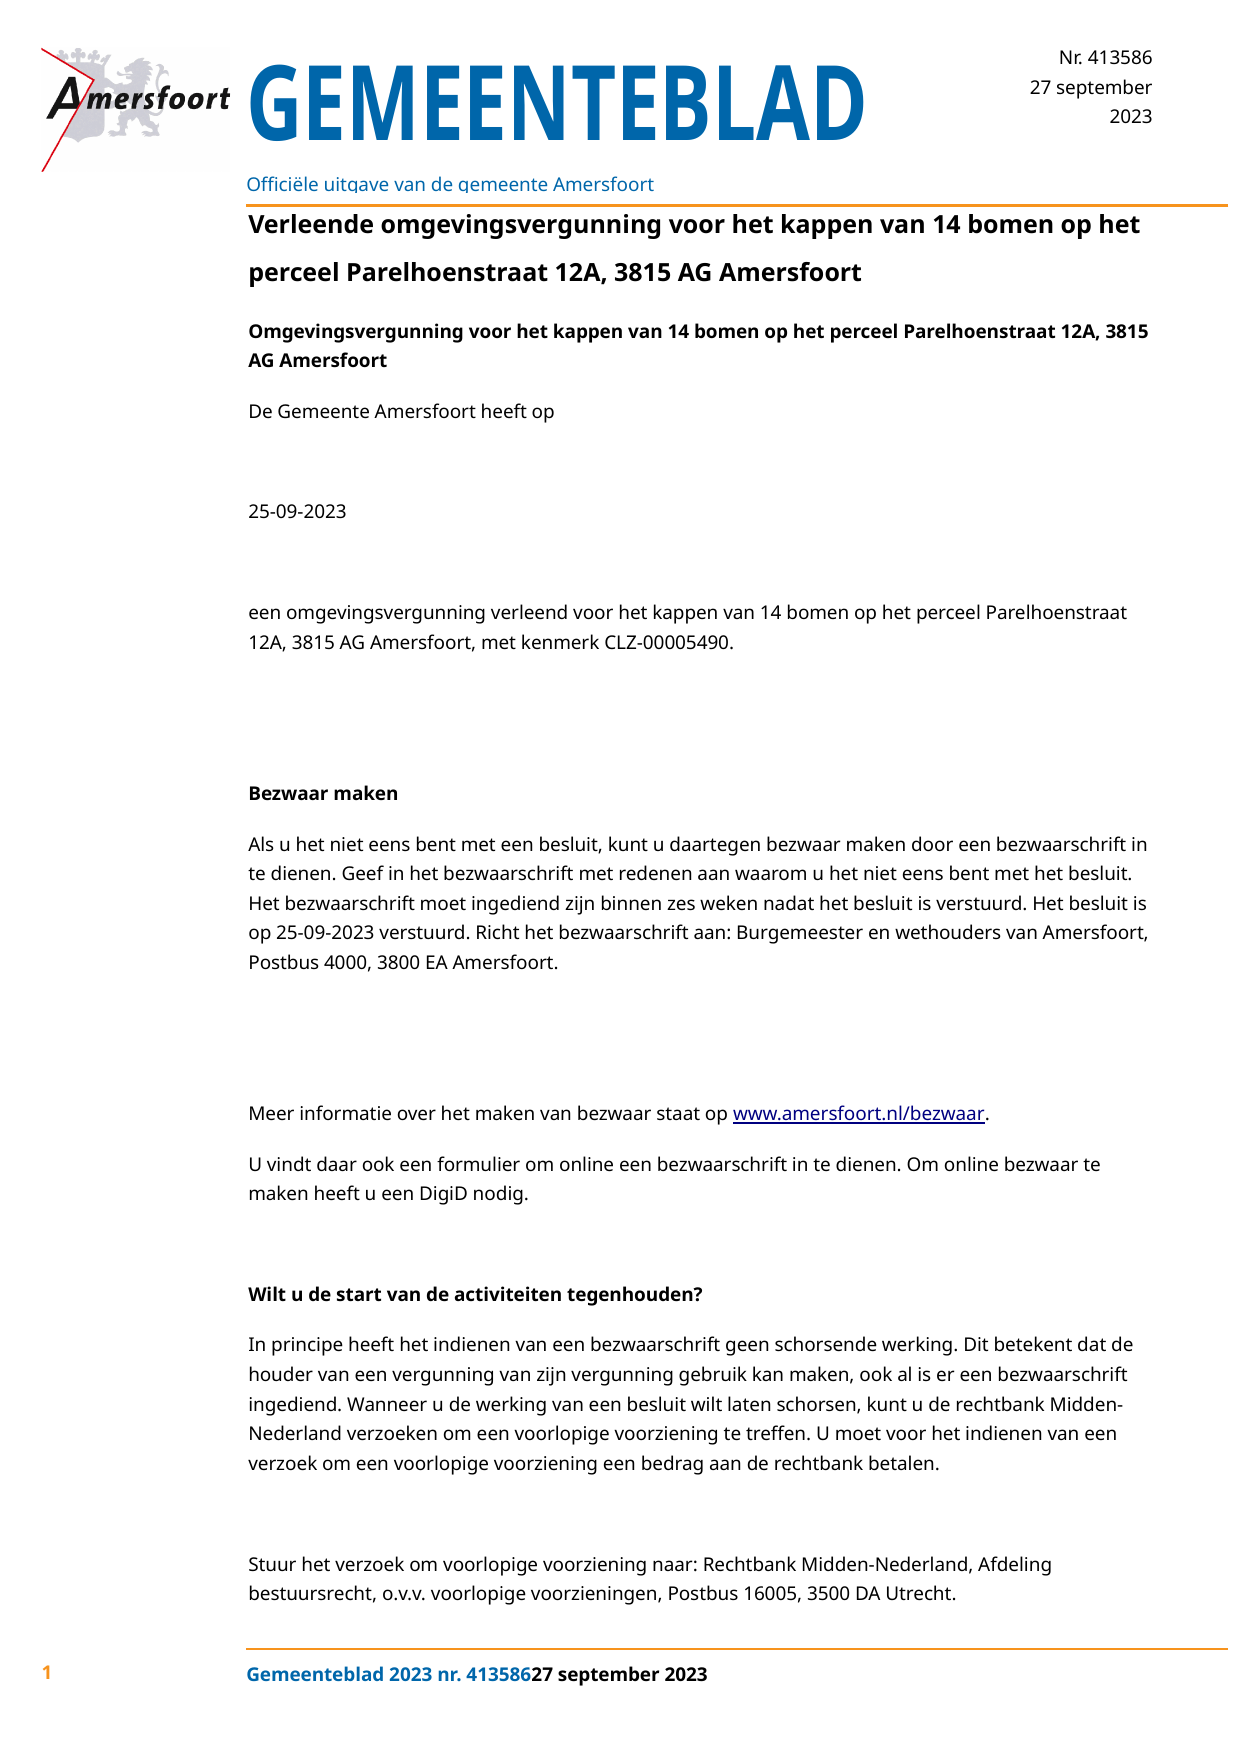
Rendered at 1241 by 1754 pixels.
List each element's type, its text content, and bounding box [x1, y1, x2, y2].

text 25-09-2023 [248, 499, 1152, 524]
text Wilt u de start van de activiteiten tegenhouden? [248, 1281, 1152, 1307]
text Als u het niet eens bent met een besluit, kunt u daartegen bezwaar maken door een bezwaarschrift in te dienen. Geef in het bezwaarschrift met redenen aan waarom u het niet eens bent met het besluit. Het bezwaarschrift moet ingediend zijn binnen zes weken nadat het besluit is verstuurd. Het besluit is op 25-09-2023 verstuurd. Richt het bezwaarschrift aan: Burgemeester en wethouders van Amersfoort, Postbus 4000, 3800 EA Amersfoort. [248, 831, 1152, 975]
text Verleende omgevingsvergunning voor het kappen van 14 bomen op het perceel Parelhoenstraat 12A, 3815 AG Amersfoort [248, 207, 1152, 288]
text Meer informatie over het maken van bezwaar staat op www.amersfoort.nl/bezwaar. [248, 1100, 1152, 1126]
picture [41, 47, 231, 172]
text U vindt daar ook een formulier om online een bezwaarschrift in te dienen. Om online bezwaar te maken heeft u een DigiD nodig. [248, 1151, 1152, 1206]
text De Gemeente Amersfoort heeft op [248, 398, 1152, 424]
text Stuur het verzoek om voorlopige voorziening naar: Rechtbank Midden-Nederland, Afdeling bestuursrecht, o.v.v. voorlopige voorzieningen, Postbus 16005, 3500 DA Utrecht. [248, 1551, 1152, 1606]
text een omgevingsvergunning verleend voor het kappen van 14 bomen op het perceel Parelhoenstraat 12A, 3815 AG Amersfoort, met kenmerk CLZ-00005490. [248, 599, 1152, 655]
text Bezwaar maken [248, 780, 1152, 806]
text In principe heeft het indienen van een bezwaarschrift geen schorsende werking. Dit betekent dat de houder van een vergunning van zijn vergunning gebruik kan maken, ook al is er een bezwaarschrift ingediend. Wanneer u de werking van een besluit wilt laten schorsen, kunt u de rechtbank Midden-Nederland verzoeken om een voorlopige voorziening te treffen. U moet voor het indienen van een verzoek om een voorlopige voorziening een bedrag aan de rechtbank betalen. [248, 1332, 1152, 1476]
text Omgevingsvergunning voor het kappen van 14 bomen op het perceel Parelhoenstraat 12A, 3815 AG Amersfoort [248, 318, 1152, 373]
